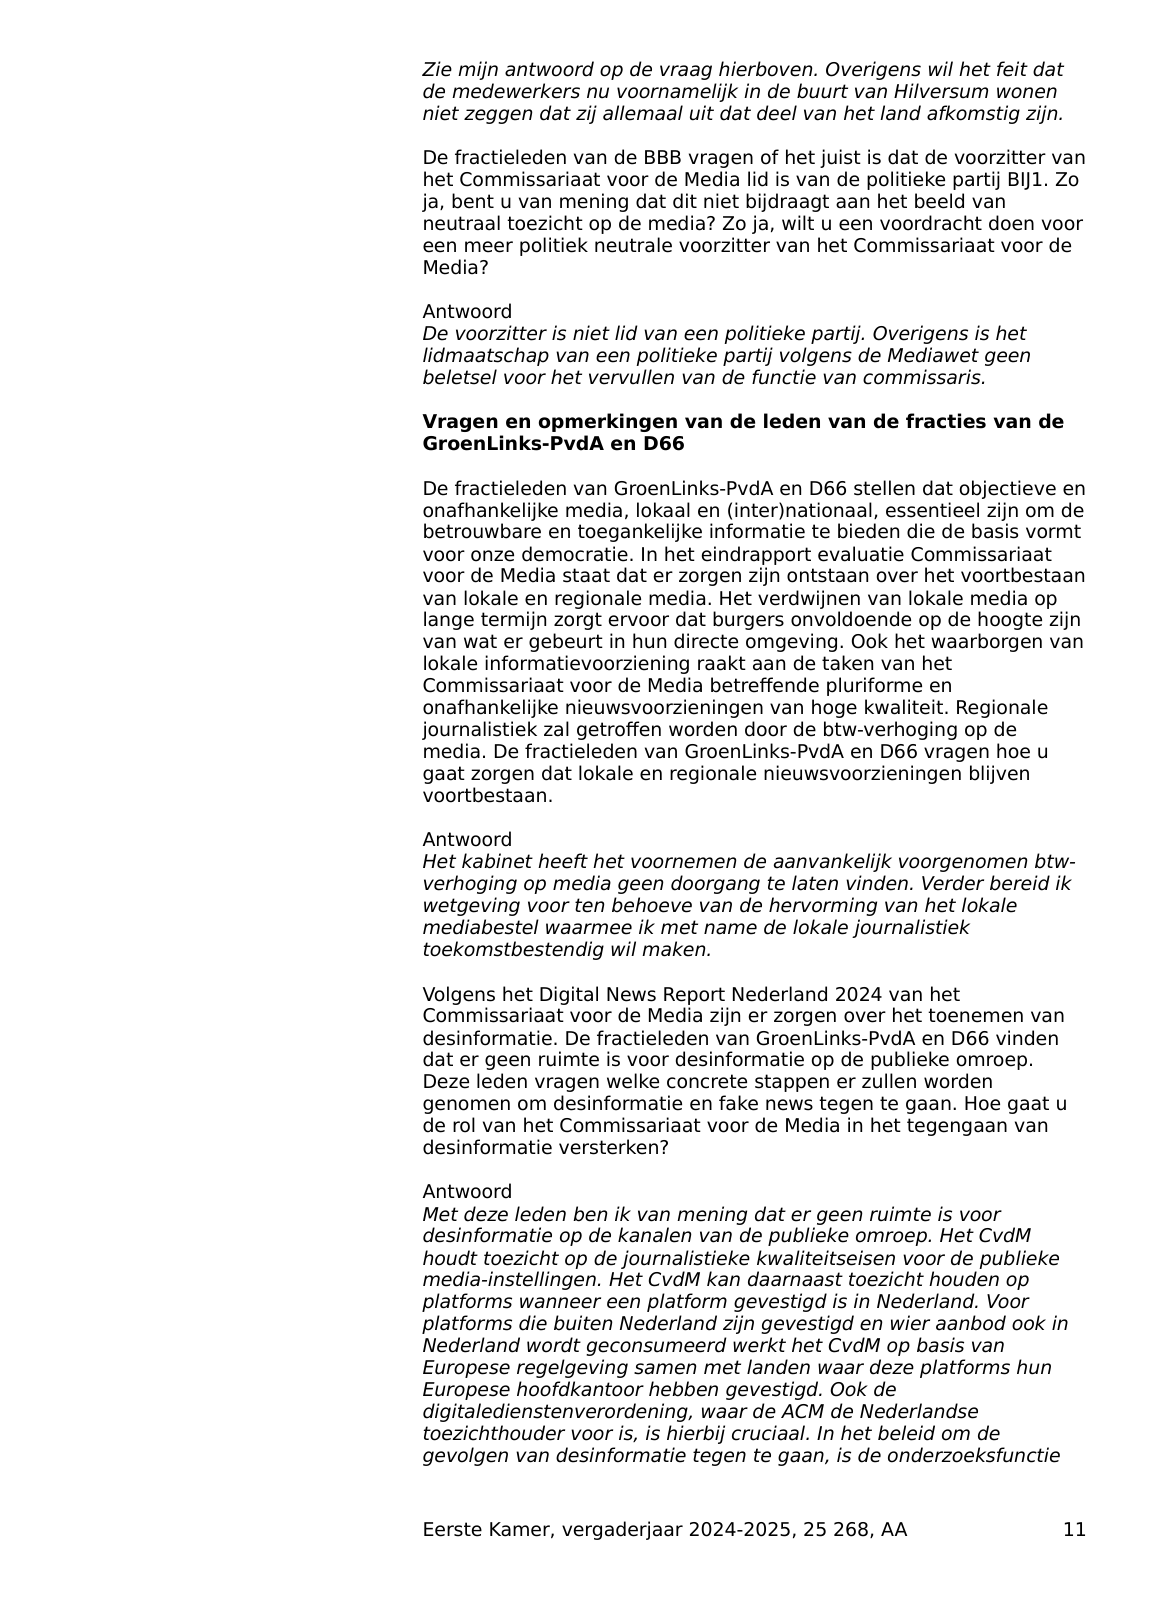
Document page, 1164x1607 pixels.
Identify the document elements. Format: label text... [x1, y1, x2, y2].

text Antwoord [422, 1181, 1087, 1203]
text Met deze leden ben ik van mening dat er geen ruimte is voor desinformatie op de kanalen van de publieke omroep. Het CvdM houdt toezicht op de journalistieke kwaliteitseisen voor de publieke media-instellingen. Het CvdM kan daarnaast toezicht houden op platforms wanneer een platform gevestigd is in Nederland. Voor platforms die buiten Nederland zijn gevestigd en wier aanbod ook in Nederland wordt geconsumeerd werkt het CvdM op basis van Europese regelgeving samen met landen waar deze platforms hun Europese hoofdkantoor hebben gevestigd. Ook de digitaledienstenverordening, waar de ACM de Nederlandse toezichthouder voor is, is hierbij cruciaal. In het beleid om de gevolgen van desinformatie tegen te gaan, is de onderzoeksfunctie [422, 1203, 1087, 1467]
text Antwoord [422, 301, 1087, 323]
subtitle Vragen en opmerkingen van de leden van de fracties van de GroenLinks-PvdA en D66 [422, 411, 1087, 455]
text Antwoord [422, 829, 1087, 851]
text Volgens het Digital News Report Nederland 2024 van het Commissariaat voor de Media zijn er zorgen over het toenemen van desinformatie. De fractieleden van GroenLinks-PvdA en D66 vinden dat er geen ruimte is voor desinformatie op de publieke omroep. Deze leden vragen welke concrete stappen er zullen worden genomen om desinformatie en fake news tegen te gaan. Hoe gaat u de rol van het Commissariaat voor de Media in het tegengaan van desinformatie versterken? [422, 983, 1087, 1159]
text Het kabinet heeft het voornemen de aanvankelijk voorgenomen btw-verhoging op media geen doorgang te laten vinden. Verder bereid ik wetgeving voor ten behoeve van de hervorming van het lokale mediabestel waarmee ik met name de lokale journalistiek toekomstbestendig wil maken. [422, 851, 1087, 961]
text Zie mijn antwoord op de vraag hierboven. Overigens wil het feit dat de medewerkers nu voornamelijk in de buurt van Hilversum wonen niet zeggen dat zij allemaal uit dat deel van het land afkomstig zijn. [422, 59, 1087, 125]
text De fractieleden van GroenLinks-PvdA en D66 stellen dat objectieve en onafhankelijke media, lokaal en (inter)nationaal, essentieel zijn om de betrouwbare en toegankelijke informatie te bieden die de basis vormt voor onze democratie. In het eindrapport evaluatie Commissariaat voor de Media staat dat er zorgen zijn ontstaan over het voortbestaan van lokale en regionale media. Het verdwijnen van lokale media op lange termijn zorgt ervoor dat burgers onvoldoende op de hoogte zijn van wat er gebeurt in hun directe omgeving. Ook het waarborgen van lokale informatievoorziening raakt aan de taken van het Commissariaat voor de Media betreffende pluriforme en onafhankelijke nieuwsvoorzieningen van hoge kwaliteit. Regionale journalistiek zal getroffen worden door de btw-verhoging op de media. De fractieleden van GroenLinks-PvdA en D66 vragen hoe u gaat zorgen dat lokale en regionale nieuwsvoorzieningen blijven voortbestaan. [422, 477, 1087, 807]
text De fractieleden van de BBB vragen of het juist is dat de voorzitter van het Commissariaat voor de Media lid is van de politieke partij BIJ1. Zo ja, bent u van mening dat dit niet bijdraagt aan het beeld van neutraal toezicht op de media? Zo ja, wilt u een voordracht doen voor een meer politiek neutrale voorzitter van het Commissariaat voor de Media? [422, 147, 1087, 279]
text De voorzitter is niet lid van een politieke partij. Overigens is het lidmaatschap van een politieke partij volgens de Mediawet geen beletsel voor het vervullen van de functie van commissaris. [422, 323, 1087, 389]
